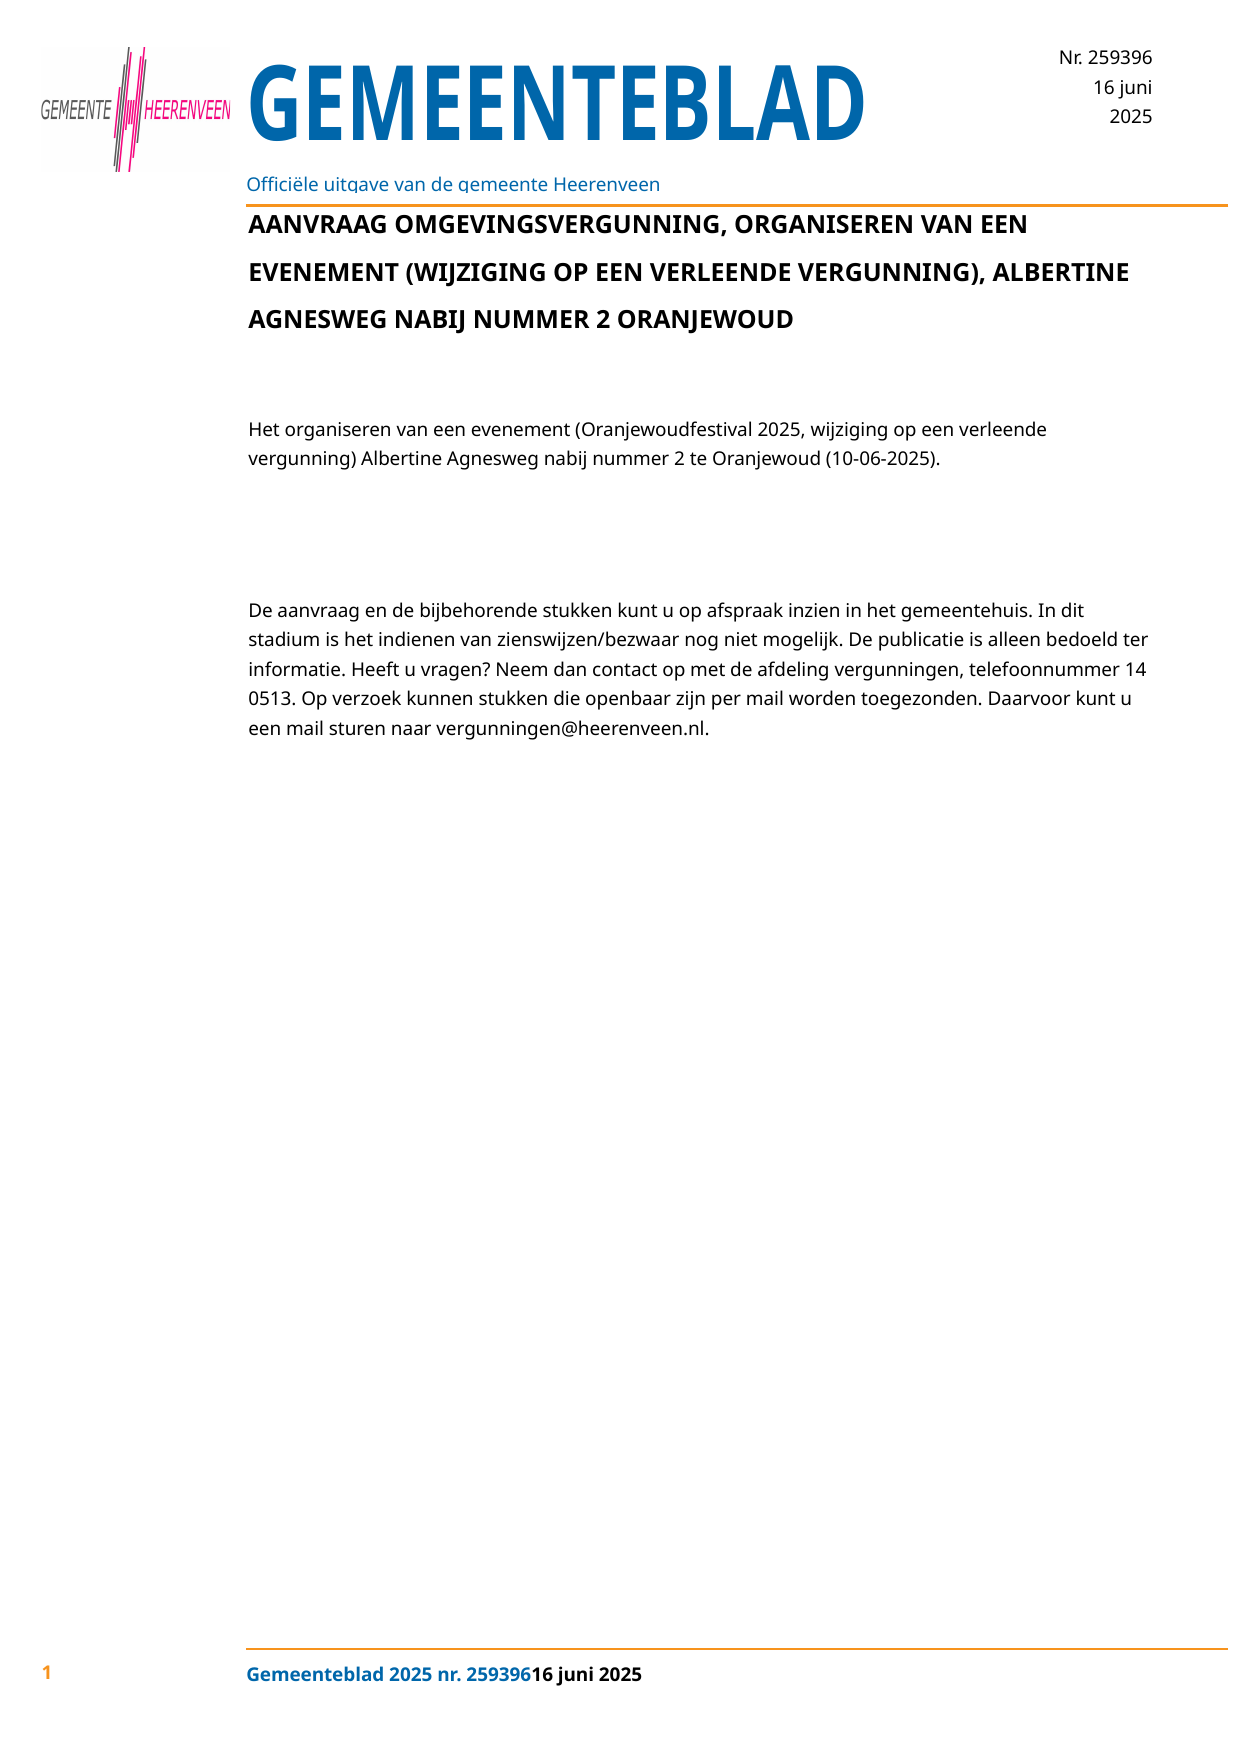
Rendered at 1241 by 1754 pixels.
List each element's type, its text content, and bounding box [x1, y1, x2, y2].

text AANVRAAG OMGEVINGSVERGUNNING, ORGANISEREN VAN EEN EVENEMENT (WIJZIGING OP EEN VERLEENDE VERGUNNING), ALBERTINE AGNESWEG NABIJ NUMMER 2 ORANJEWOUD [248, 207, 1152, 336]
text De aanvraag en de bijbehorende stukken kunt u op afspraak inzien in het gemeentehuis. In dit stadium is het indienen van zienswijzen/bezwaar nog niet mogelijk. De publicatie is alleen bedoeld ter informatie. Heeft u vragen? Neem dan contact op met de afdeling vergunningen, telefoonnummer 14 0513. Op verzoek kunnen stukken die openbaar zijn per mail worden toegezonden. Daarvoor kunt u een mail sturen naar vergunningen@heerenveen.nl. [248, 597, 1152, 741]
text Het organiseren van een evenement (Oranjewoudfestival 2025, wijziging op een verleende vergunning) Albertine Agnesweg nabij nummer 2 te Oranjewoud (10-06-2025). [248, 416, 1152, 471]
picture [41, 47, 231, 172]
